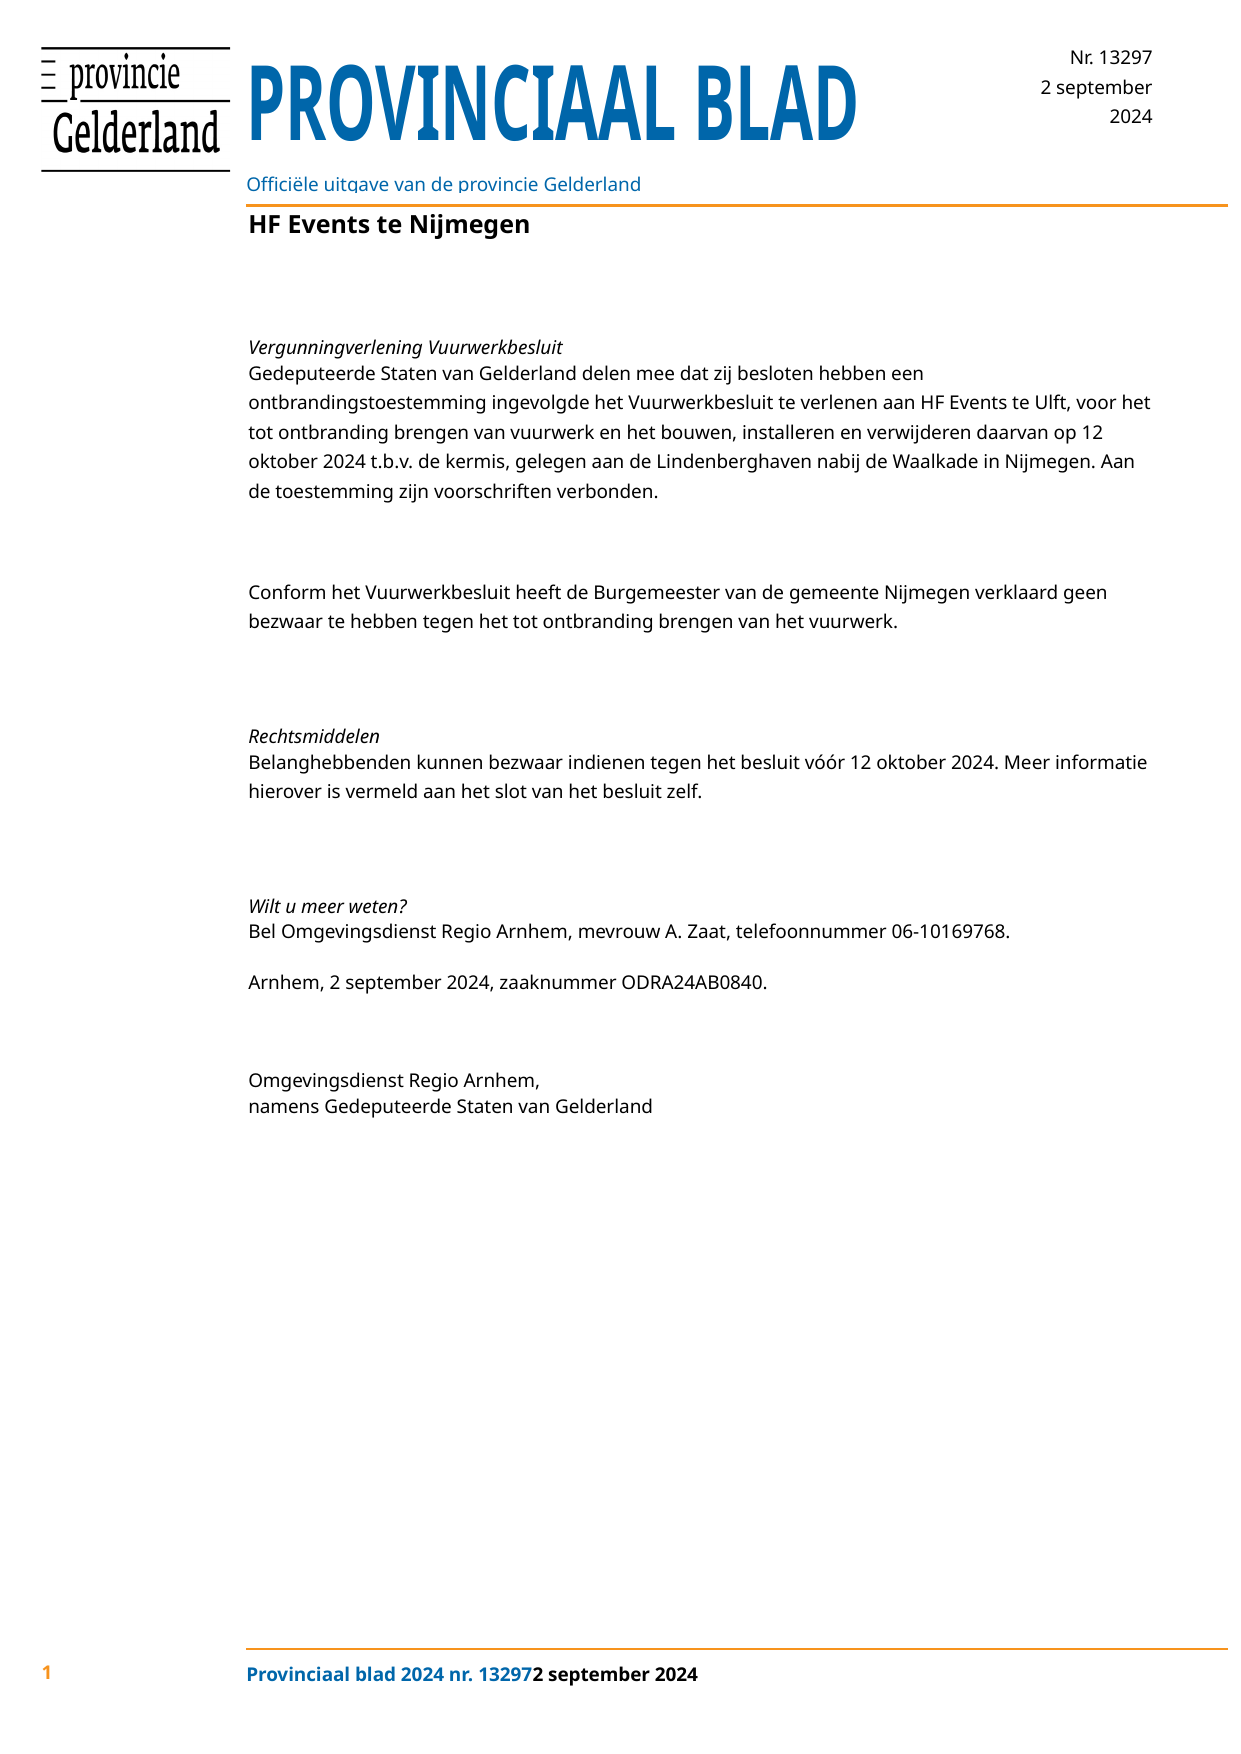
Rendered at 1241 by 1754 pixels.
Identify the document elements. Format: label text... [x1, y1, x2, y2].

text Gedeputeerde Staten van Gelderland delen mee dat zij besloten hebben een ontbrandingstoestemming ingevolgde het Vuurwerkbesluit te verlenen aan HF Events te Ulft, voor het tot ontbranding brengen van vuurwerk en het bouwen, installeren en verwijderen daarvan op 12 oktober 2024 t.b.v. de kermis, gelegen aan de Lindenberghaven nabij de Waalkade in Nijmegen. Aan de toestemming zijn voorschriften verbonden. [248, 360, 1152, 504]
text HF Events te Nijmegen [248, 207, 1152, 241]
text Arnhem, 2 september 2024, zaaknummer ODRA24AB0840. [248, 969, 1152, 995]
text Conform het Vuurwerkbesluit heeft de Burgemeester van de gemeente Nijmegen verklaard geen bezwaar te hebben tegen het tot ontbranding brengen van het vuurwerk. [248, 579, 1152, 634]
text Omgevingsdienst Regio Arnhem, [248, 1067, 1152, 1093]
text Belanghebbenden kunnen bezwaar indienen tegen het besluit vóór 12 oktober 2024. Meer informatie hierover is vermeld aan het slot van het besluit zelf. [248, 749, 1152, 804]
text Bel Omgevingsdienst Regio Arnhem, mevrouw A. Zaat, telefoonnummer 06-10169768. [248, 918, 1152, 944]
text namens Gedeputeerde Staten van Gelderland [248, 1093, 1152, 1119]
text Wilt u meer weten? [248, 893, 1152, 918]
picture [41, 47, 231, 172]
text Vergunningverlening Vuurwerkbesluit [248, 334, 1152, 360]
text Rechtsmiddelen [248, 723, 1152, 749]
